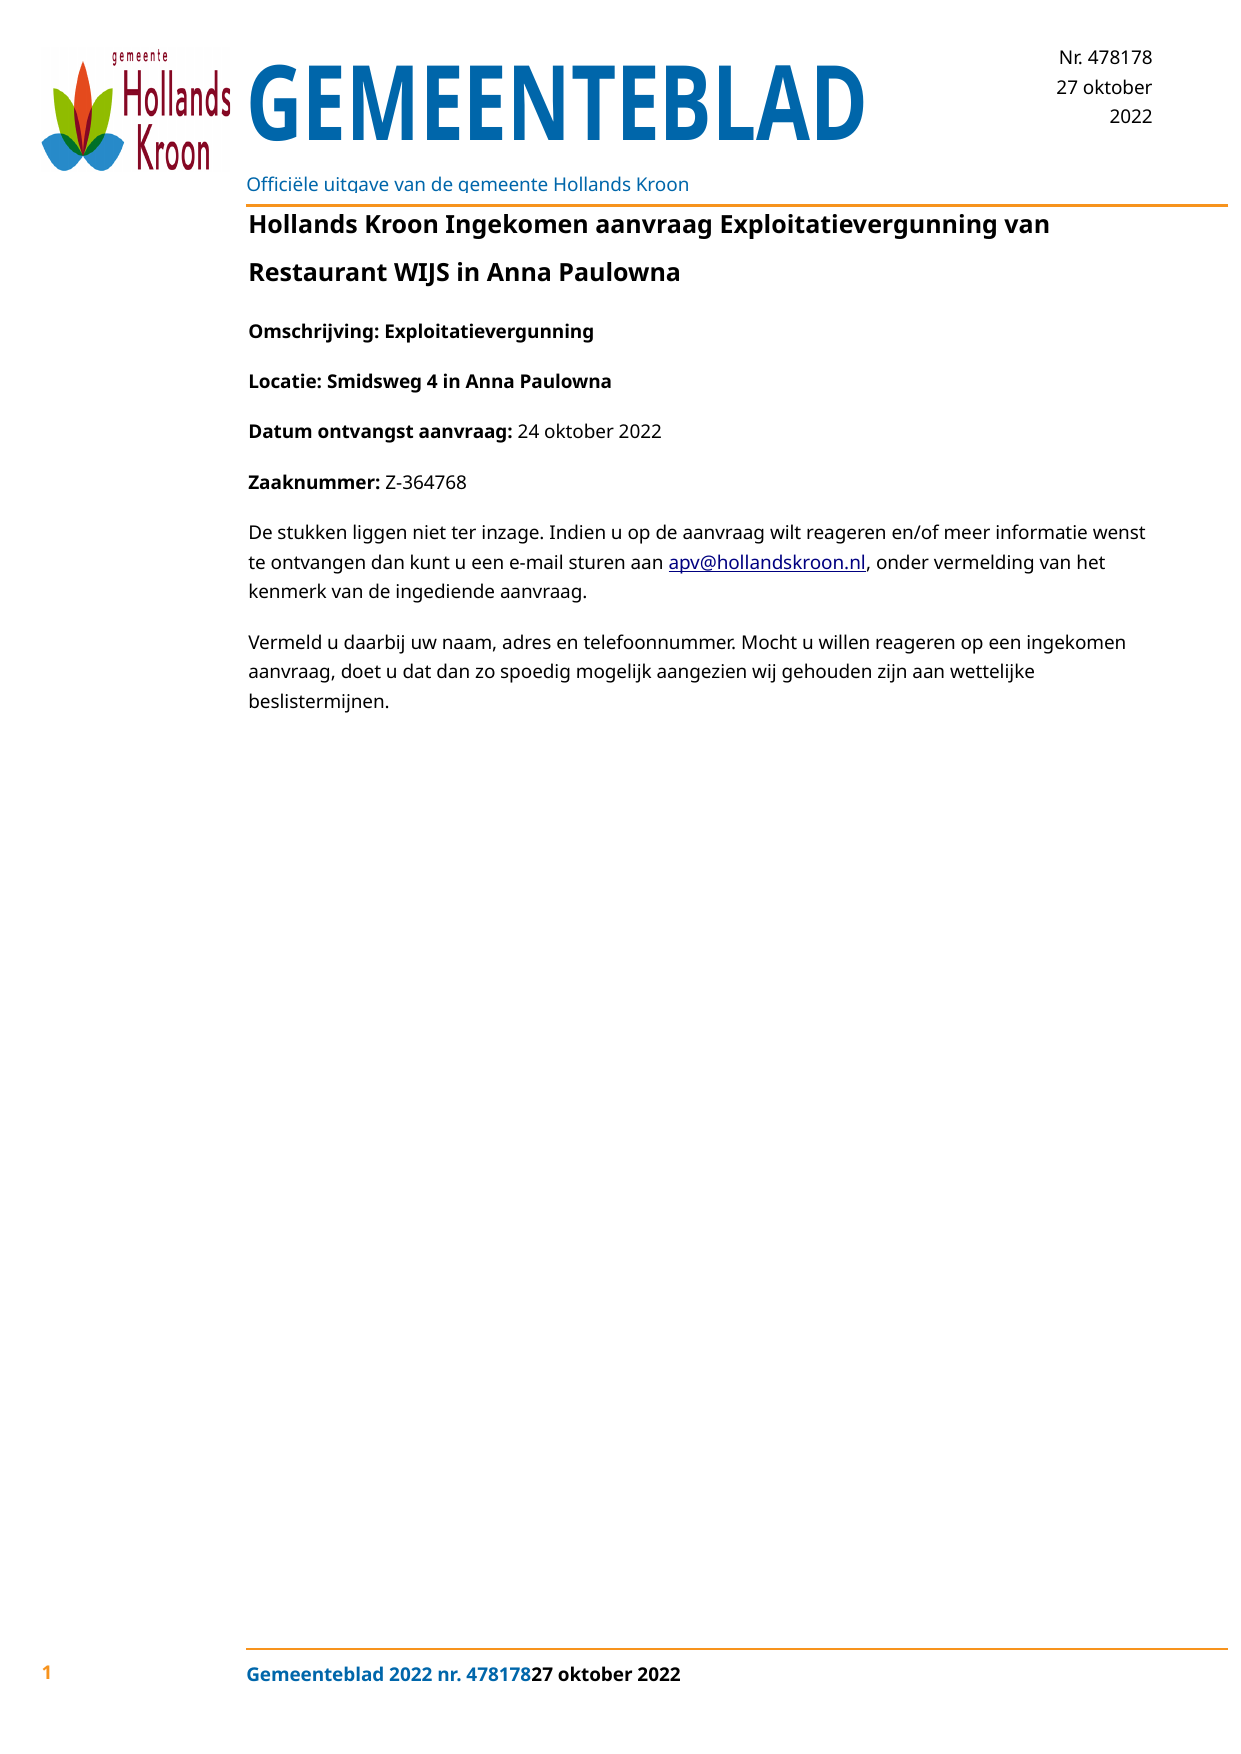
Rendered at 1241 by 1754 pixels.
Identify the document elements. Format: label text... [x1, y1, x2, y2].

text Hollands Kroon Ingekomen aanvraag Exploitatievergunning van Restaurant WIJS in Anna Paulowna [248, 207, 1152, 288]
text Omschrijving: Exploitatievergunning [248, 318, 1152, 344]
text Vermeld u daarbij uw naam, adres en telefoonnummer. Mocht u willen reageren op een ingekomen aanvraag, doet u dat dan zo spoedig mogelijk aangezien wij gehouden zijn aan wettelijke beslistermijnen. [248, 629, 1152, 714]
text De stukken liggen niet ter inzage. Indien u op de aanvraag wilt reageren en/of meer informatie wenst te ontvangen dan kunt u een e-mail sturen aan apv@hollandskroon.nl, onder vermelding van het kenmerk van de ingediende aanvraag. [248, 519, 1152, 604]
text Datum ontvangst aanvraag: 24 oktober 2022 [248, 419, 1152, 444]
picture [41, 47, 231, 172]
text Locatie: Smidsweg 4 in Anna Paulowna [248, 368, 1152, 394]
text Zaaknummer: Z-364768 [248, 469, 1152, 495]
